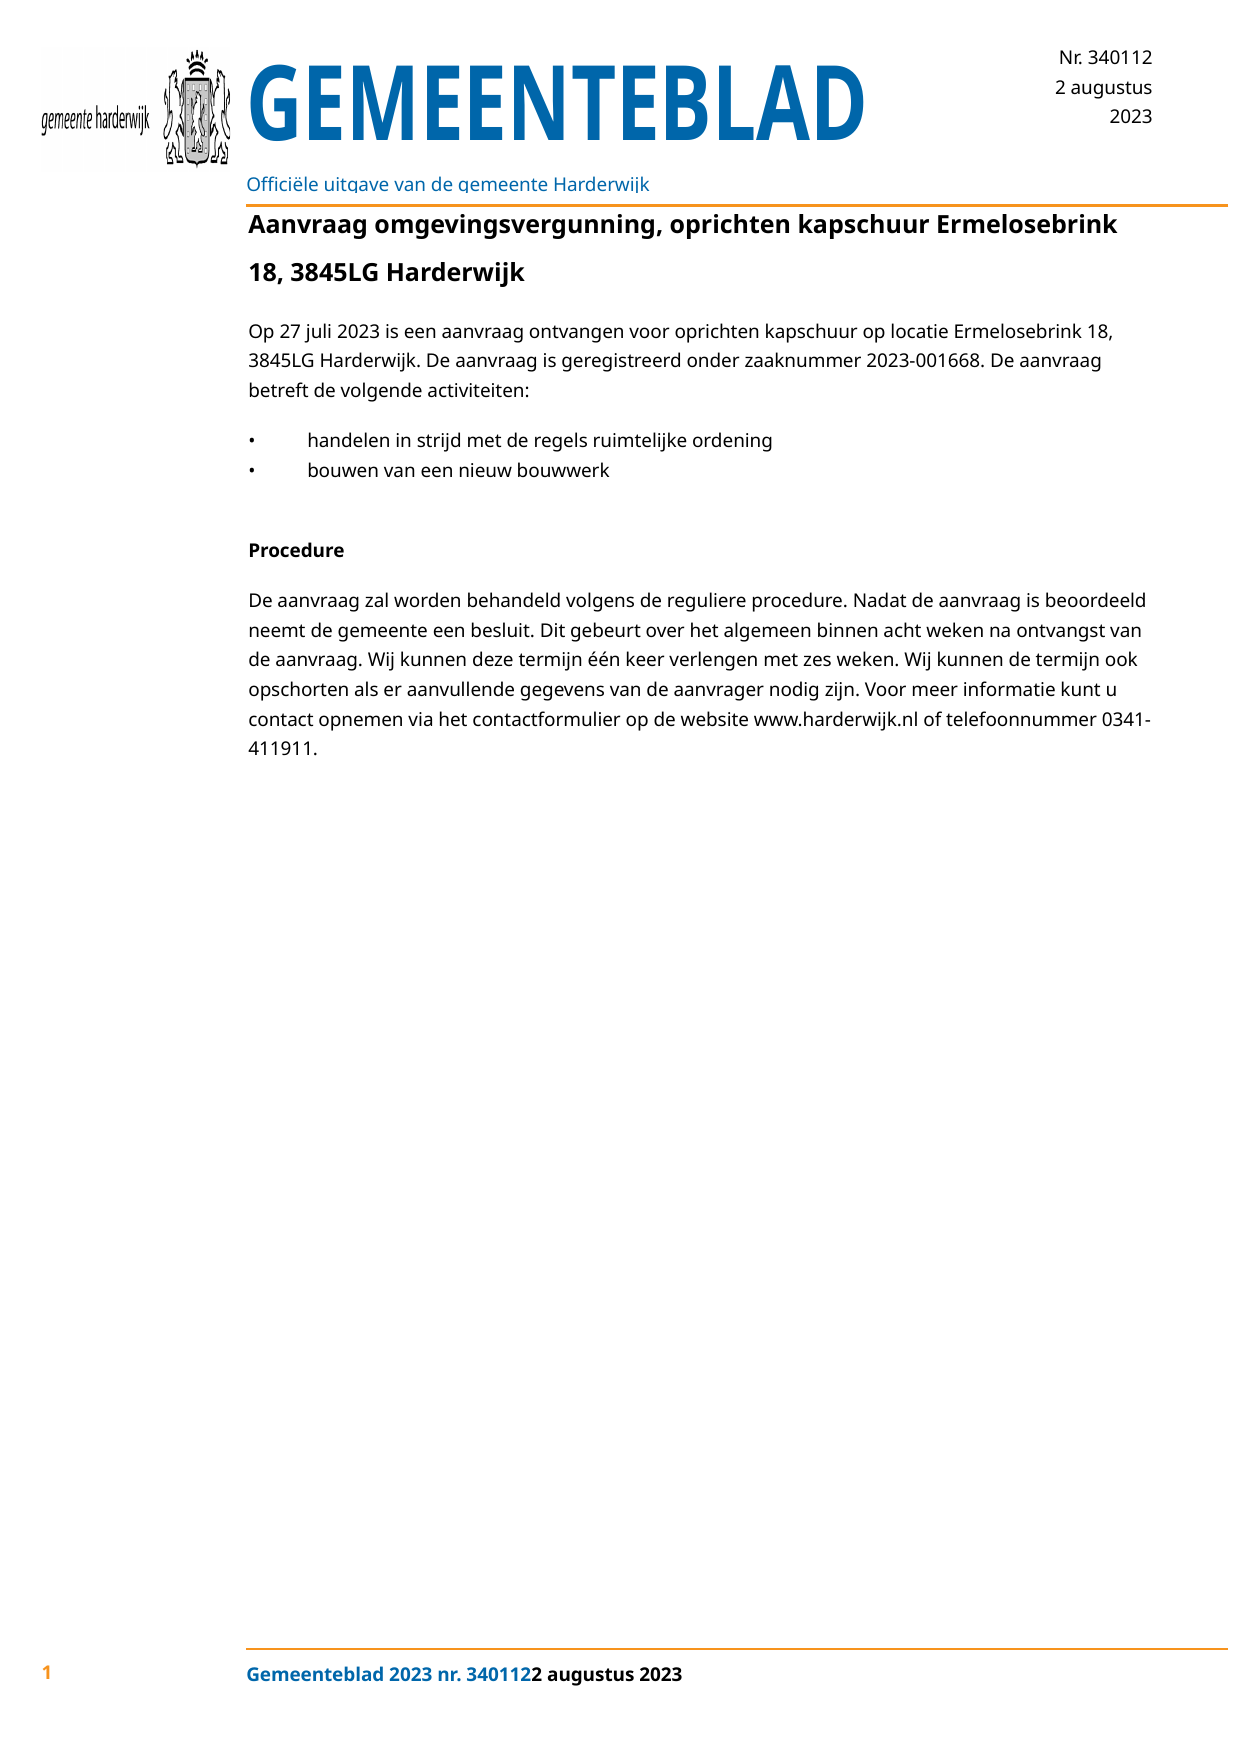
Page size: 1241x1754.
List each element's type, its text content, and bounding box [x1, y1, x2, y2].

text Procedure [248, 537, 1152, 563]
list handelen in strijd met de regels ruimtelijke ordening [248, 427, 1152, 453]
text Aanvraag omgevingsvergunning, oprichten kapschuur Ermelosebrink 18, 3845LG Harderwijk [248, 207, 1152, 288]
text De aanvraag zal worden behandeld volgens de reguliere procedure. Nadat de aanvraag is beoordeeld neemt de gemeente een besluit. Dit gebeurt over het algemeen binnen acht weken na ontvangst van de aanvraag. Wij kunnen deze termijn één keer verlengen met zes weken. Wij kunnen de termijn ook opschorten als er aanvullende gegevens van de aanvrager nodig zijn. Voor meer informatie kunt u contact opnemen via het contactformulier op de website www.harderwijk.nl of telefoonnummer 0341-411911. [248, 587, 1152, 761]
text Op 27 juli 2023 is een aanvraag ontvangen voor oprichten kapschuur op locatie Ermelosebrink 18, 3845LG Harderwijk. De aanvraag is geregistreerd onder zaaknummer 2023-001668. De aanvraag betreft de volgende activiteiten: [248, 318, 1152, 403]
picture [41, 47, 231, 172]
list bouwen van een nieuw bouwwerk [248, 457, 1152, 483]
